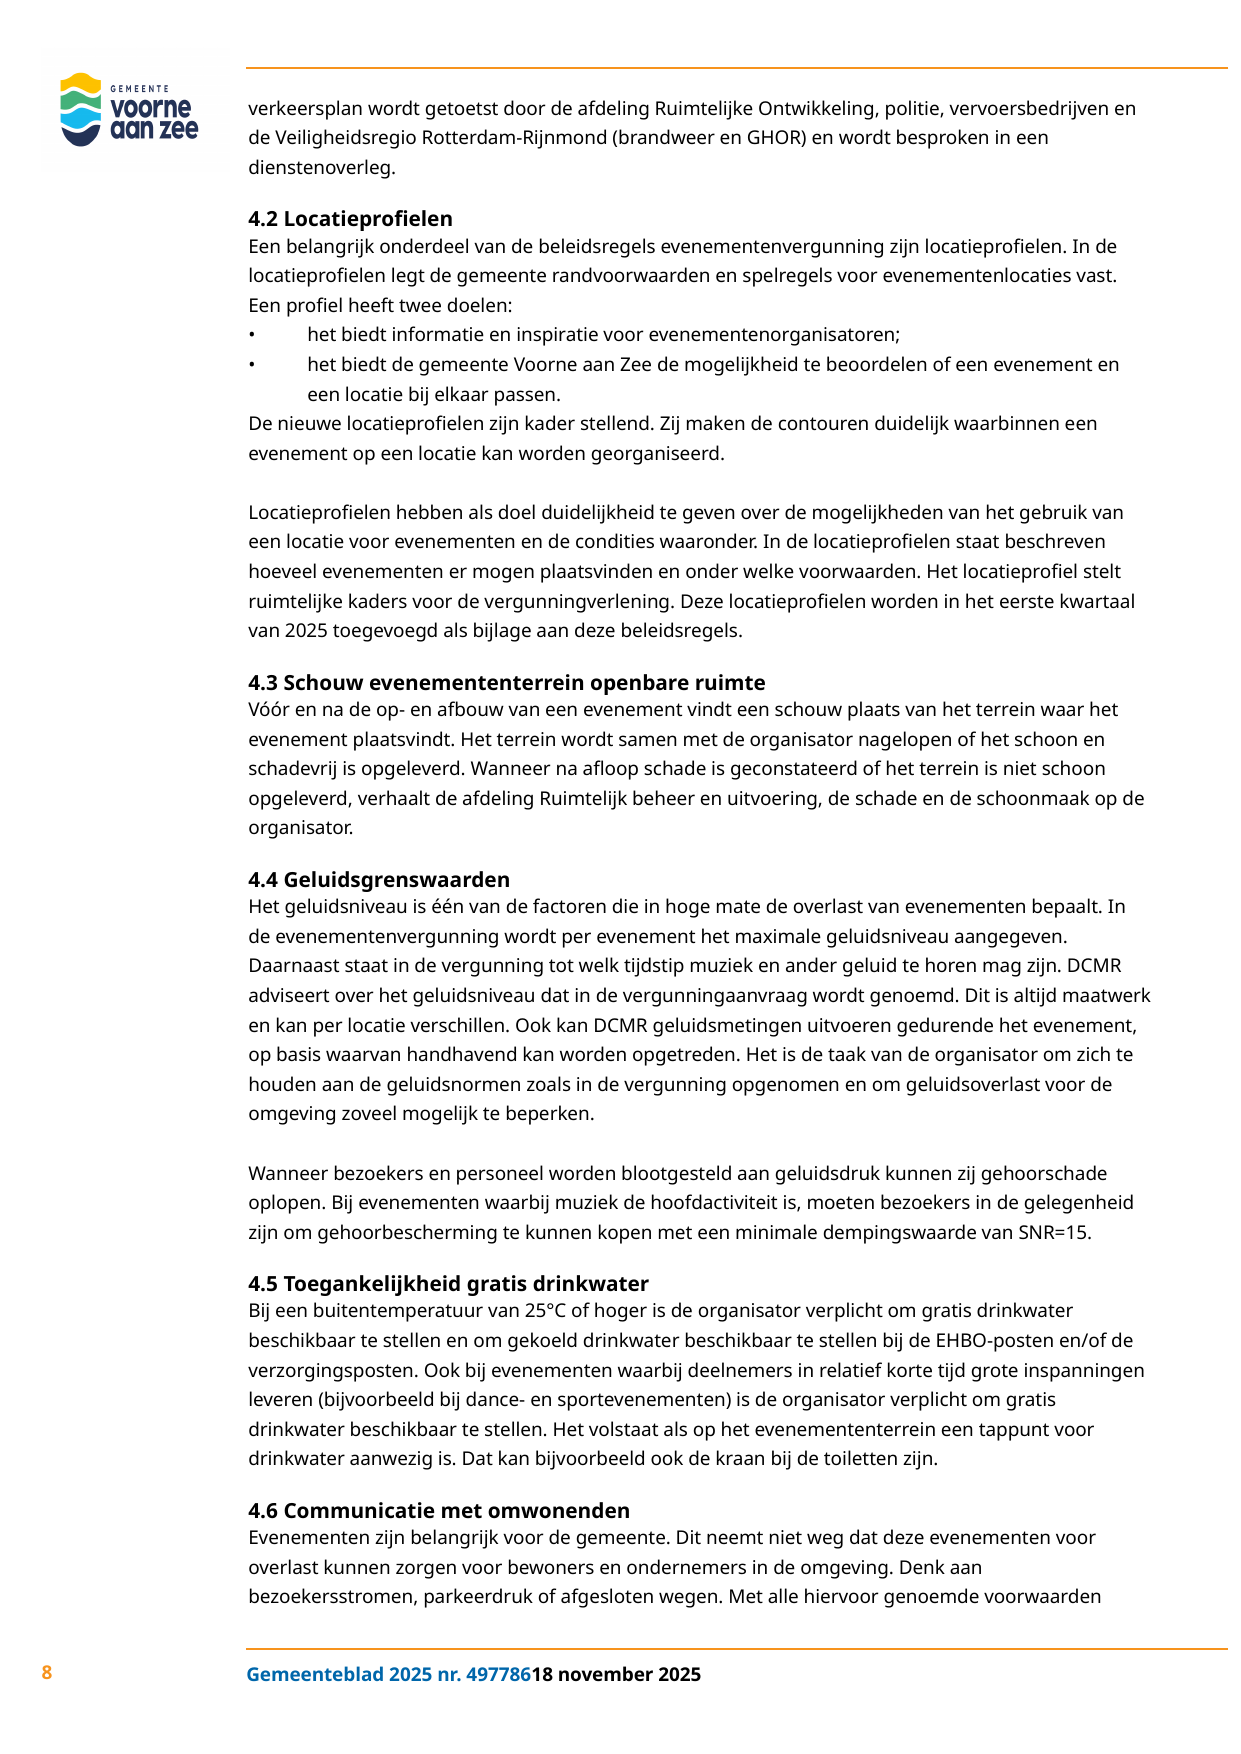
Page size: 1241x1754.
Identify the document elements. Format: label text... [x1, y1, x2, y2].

text 4.6 Communicatie met omwonenden [248, 1496, 1152, 1524]
text Vóór en na de op- en afbouw van een evenement vindt een schouw plaats van het terrein waar het evenement plaatsvindt. Het terrein wordt samen met de organisator nagelopen of het schoon en schadevrij is opgeleverd. Wanneer na afloop schade is geconstateerd of het terrein is niet schoon opgeleverd, verhaalt de afdeling Ruimtelijk beheer en uitvoering, de schade en de schoonmaak op de organisator. [248, 696, 1152, 840]
picture [41, 47, 231, 172]
list het biedt informatie en inspiratie voor evenementenorganisatoren; [248, 322, 1152, 347]
text 4.2 Locatieprofielen [248, 204, 1152, 233]
text Wanneer bezoekers en personeel worden blootgesteld aan geluidsdruk kunnen zij gehoorschade oplopen. Bij evenementen waarbij muziek de hoofdactiviteit is, moeten bezoekers in de gelegenheid zijn om gehoorbescherming te kunnen kopen met een minimale dempingswaarde van SNR=15. [248, 1160, 1152, 1244]
text Evenementen zijn belangrijk voor de gemeente. Dit neemt niet weg dat deze evenementen voor overlast kunnen zorgen voor bewoners en ondernemers in de omgeving. Denk aan bezoekersstromen, parkeerdruk of afgesloten wegen. Met alle hiervoor genoemde voorwaarden [248, 1524, 1152, 1609]
text Een belangrijk onderdeel van de beleidsregels evenementenvergunning zijn locatieprofielen. In de locatieprofielen legt de gemeente randvoorwaarden en spelregels voor evenementenlocaties vast. Een profiel heeft twee doelen: [248, 233, 1152, 318]
text 4.3 Schouw evenemententerrein openbare ruimte [248, 668, 1152, 696]
list het biedt de gemeente Voorne aan Zee de mogelijkheid te beoordelen of een evenement en een locatie bij elkaar passen. [248, 351, 1152, 406]
text 4.5 Toegankelijkheid gratis drinkwater [248, 1269, 1152, 1298]
text 4.4 Geluidsgrenswaarden [248, 865, 1152, 893]
text Bij een buitentemperatuur van 25°C of hoger is de organisator verplicht om gratis drinkwater beschikbaar te stellen en om gekoeld drinkwater beschikbaar te stellen bij de EHBO-posten en/of de verzorgingsposten. Ook bij evenementen waarbij deelnemers in relatief korte tijd grote inspanningen leveren (bijvoorbeeld bij dance- en sportevenementen) is de organisator verplicht om gratis drinkwater beschikbaar te stellen. Het volstaat als op het evenemententerrein een tappunt voor drinkwater aanwezig is. Dat kan bijvoorbeeld ook de kraan bij de toiletten zijn. [248, 1298, 1152, 1471]
text Het geluidsniveau is één van de factoren die in hoge mate de overlast van evenementen bepaalt. In de evenementenvergunning wordt per evenement het maximale geluidsniveau aangegeven. Daarnaast staat in de vergunning tot welk tijdstip muziek en ander geluid te horen mag zijn. DCMR adviseert over het geluidsniveau dat in de vergunningaanvraag wordt genoemd. Dit is altijd maatwerk en kan per locatie verschillen. Ook kan DCMR geluidsmetingen uitvoeren gedurende het evenement, op basis waarvan handhavend kan worden opgetreden. Het is de taak van de organisator om zich te houden aan de geluidsnormen zoals in de vergunning opgenomen en om geluidsoverlast voor de omgeving zoveel mogelijk te beperken. [248, 893, 1152, 1126]
text Locatieprofielen hebben als doel duidelijkheid te geven over de mogelijkheden van het gebruik van een locatie voor evenementen en de condities waaronder. In de locatieprofielen staat beschreven hoeveel evenementen er mogen plaatsvinden en onder welke voorwaarden. Het locatieprofiel stelt ruimtelijke kaders voor de vergunningverlening. Deze locatieprofielen worden in het eerste kwartaal van 2025 toegevoegd als bijlage aan deze beleidsregels. [248, 499, 1152, 643]
text De nieuwe locatieprofielen zijn kader stellend. Zij maken de contouren duidelijk waarbinnen een evenement op een locatie kan worden georganiseerd. [248, 410, 1152, 466]
text verkeersplan wordt getoetst door de afdeling Ruimtelijke Ontwikkeling, politie, vervoersbedrijven en de Veiligheidsregio Rotterdam-Rijnmond (brandweer en GHOR) en wordt besproken in een dienstenoverleg. [248, 95, 1152, 180]
